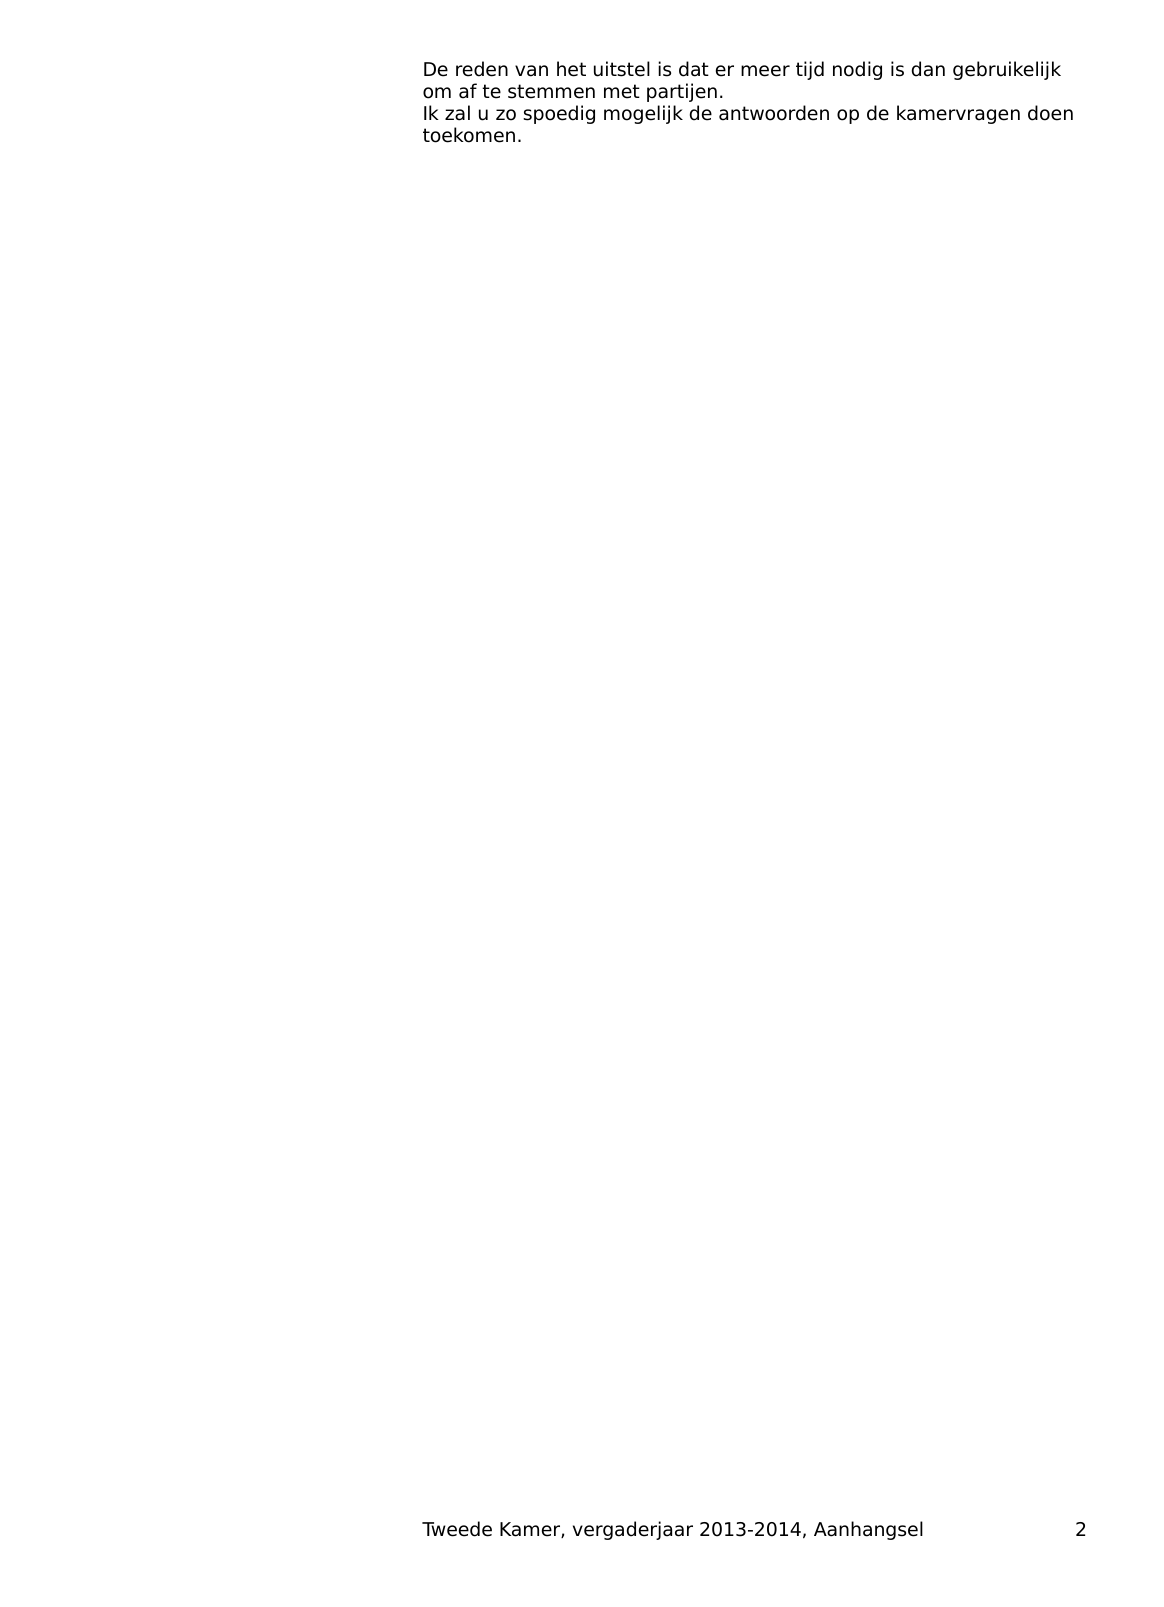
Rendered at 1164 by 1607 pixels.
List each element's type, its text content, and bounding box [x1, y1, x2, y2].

text De reden van het uitstel is dat er meer tijd nodig is dan gebruikelijk om af te stemmen met partijen. [422, 59, 1087, 103]
text Ik zal u zo spoedig mogelijk de antwoorden op de kamervragen doen toekomen. [422, 103, 1087, 147]
